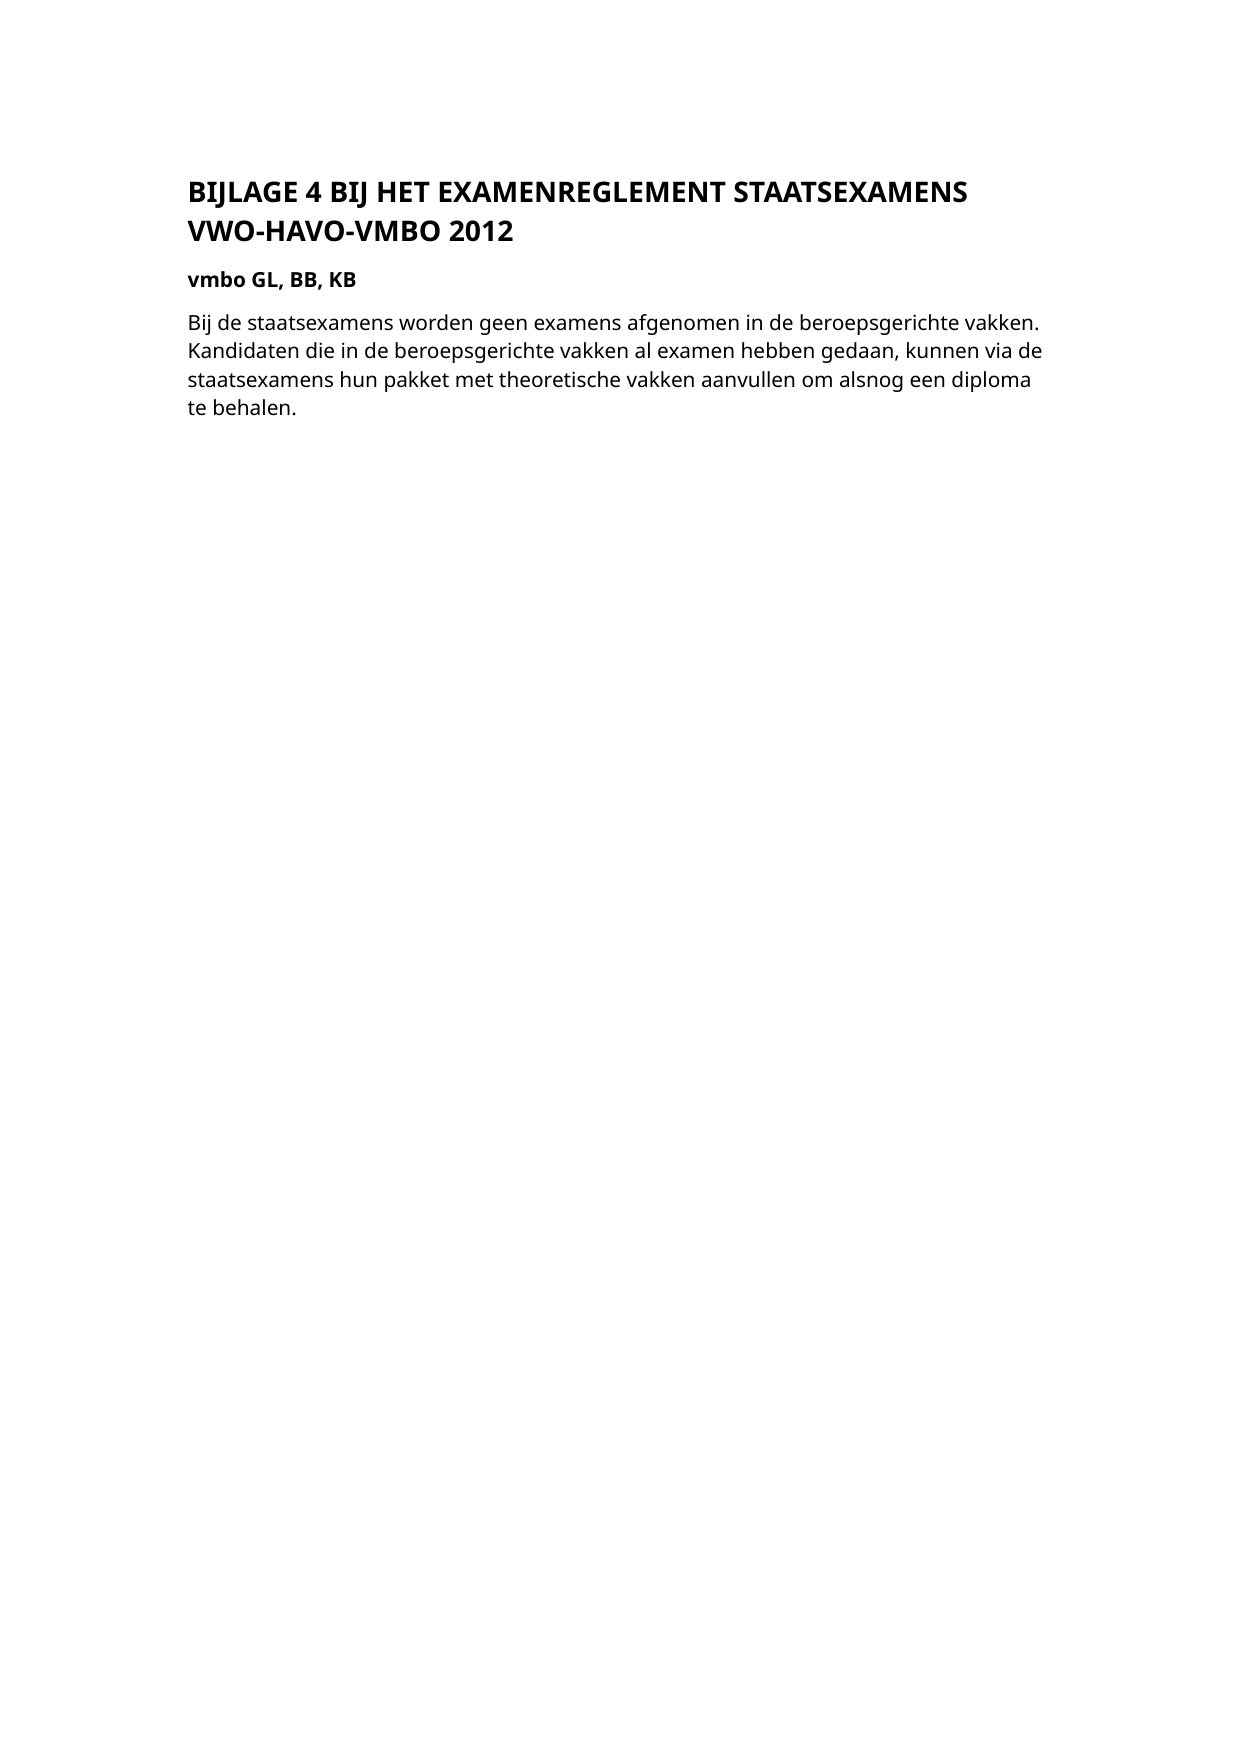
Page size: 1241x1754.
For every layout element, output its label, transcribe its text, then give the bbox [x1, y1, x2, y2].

text Bij de staatsexamens worden geen examens afgenomen in de beroepsgerichte vakken. Kandidaten die in de beroepsgerichte vakken al examen hebben gedaan, kunnen via de staatsexamens hun pakket met theoretische vakken aanvullen om alsnog een diploma te behalen. [187, 308, 1053, 422]
text vmbo GL, BB, KB [187, 265, 1053, 293]
subtitle BIJLAGE 4 BIJ HET EXAMENREGLEMENT STAATSEXAMENS VWO-HAVO-VMBO 2012 [187, 172, 1053, 250]
